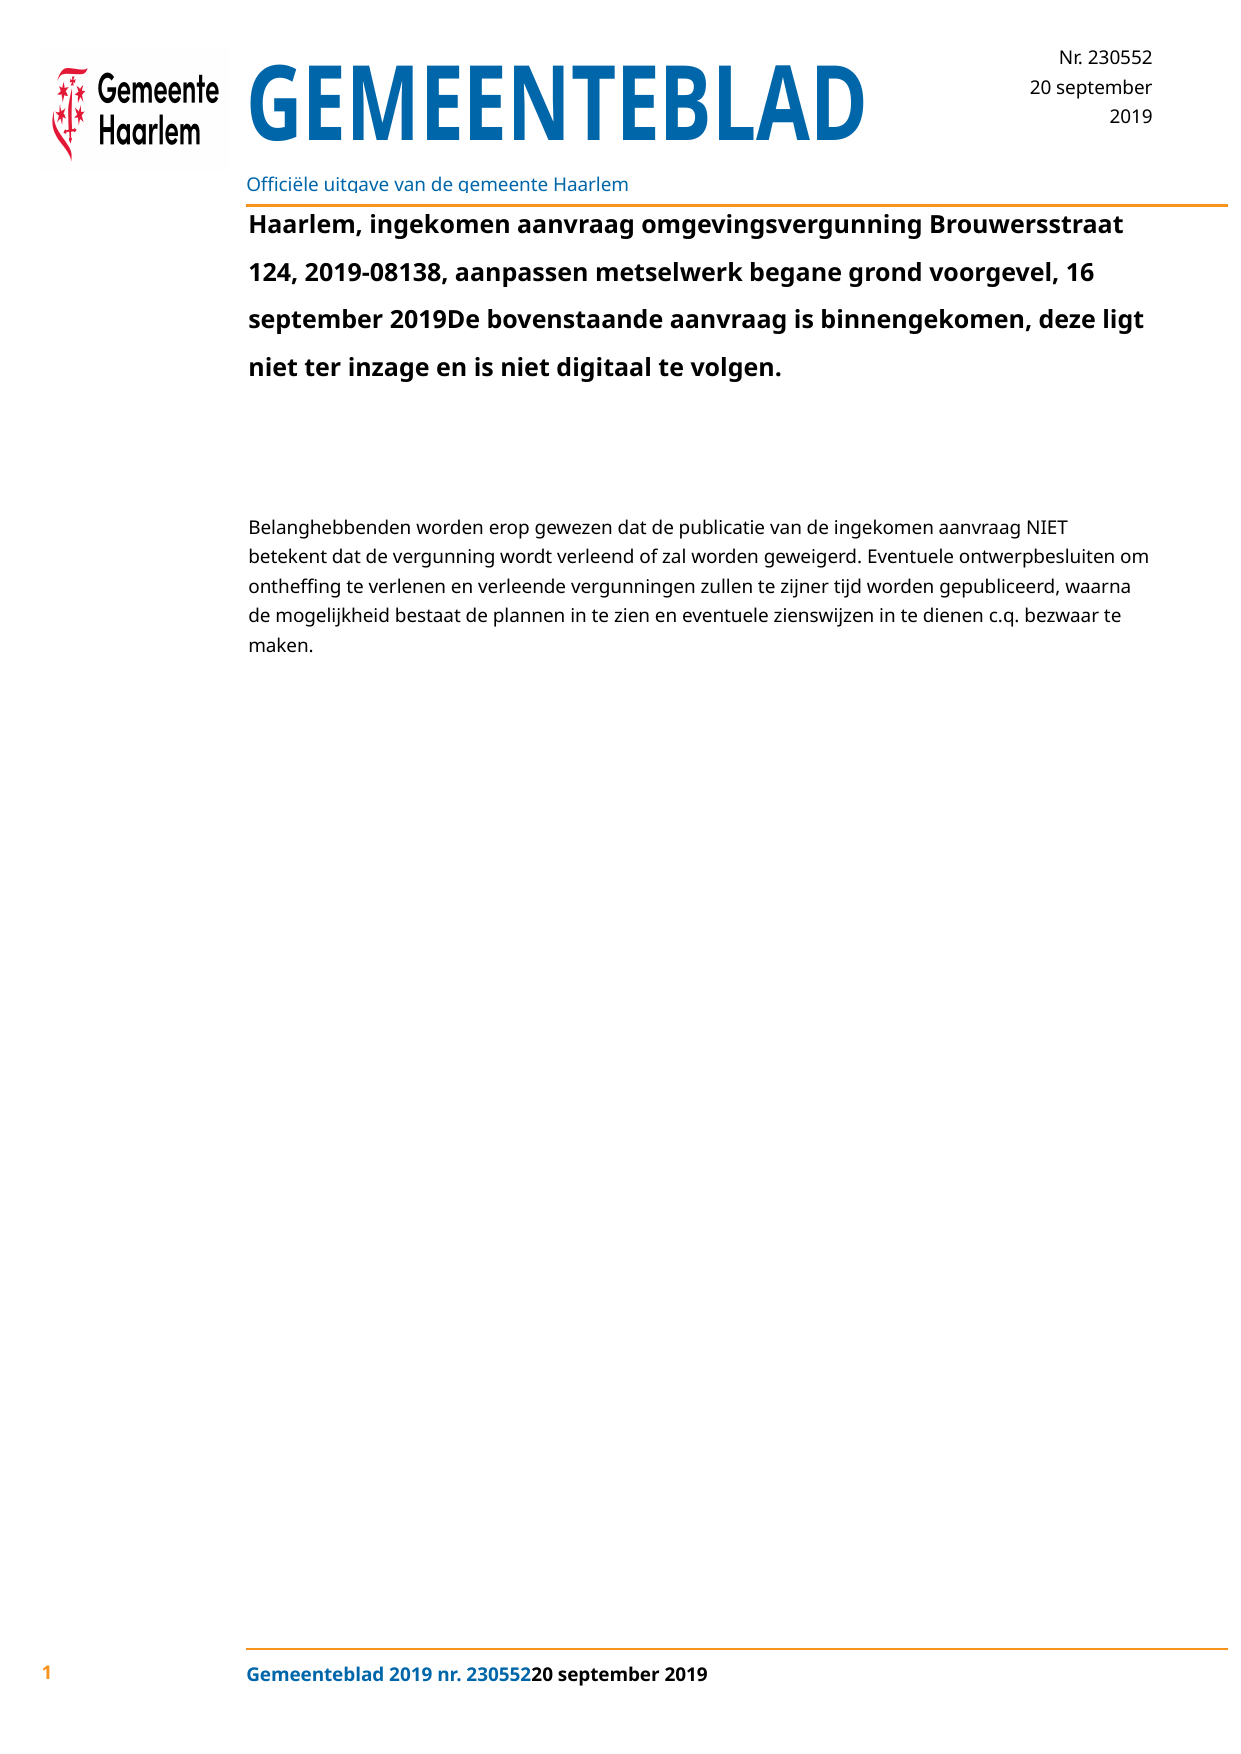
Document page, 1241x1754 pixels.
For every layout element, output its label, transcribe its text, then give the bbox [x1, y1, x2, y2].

picture [41, 47, 231, 172]
text Haarlem, ingekomen aanvraag omgevingsvergunning Brouwersstraat 124, 2019-08138, aanpassen metselwerk begane grond voorgevel, 16 september 2019De bovenstaande aanvraag is binnengekomen, deze ligt niet ter inzage en is niet digitaal te volgen. [248, 207, 1152, 384]
text Belanghebbenden worden erop gewezen dat de publicatie van de ingekomen aanvraag NIET betekent dat de vergunning wordt verleend of zal worden geweigerd. Eventuele ontwerpbesluiten om ontheffing te verlenen en verleende vergunningen zullen te zijner tijd worden gepubliceerd, waarna de mogelijkheid bestaat de plannen in te zien en eventuele zienswijzen in te dienen c.q. bezwaar te maken. [248, 514, 1152, 658]
